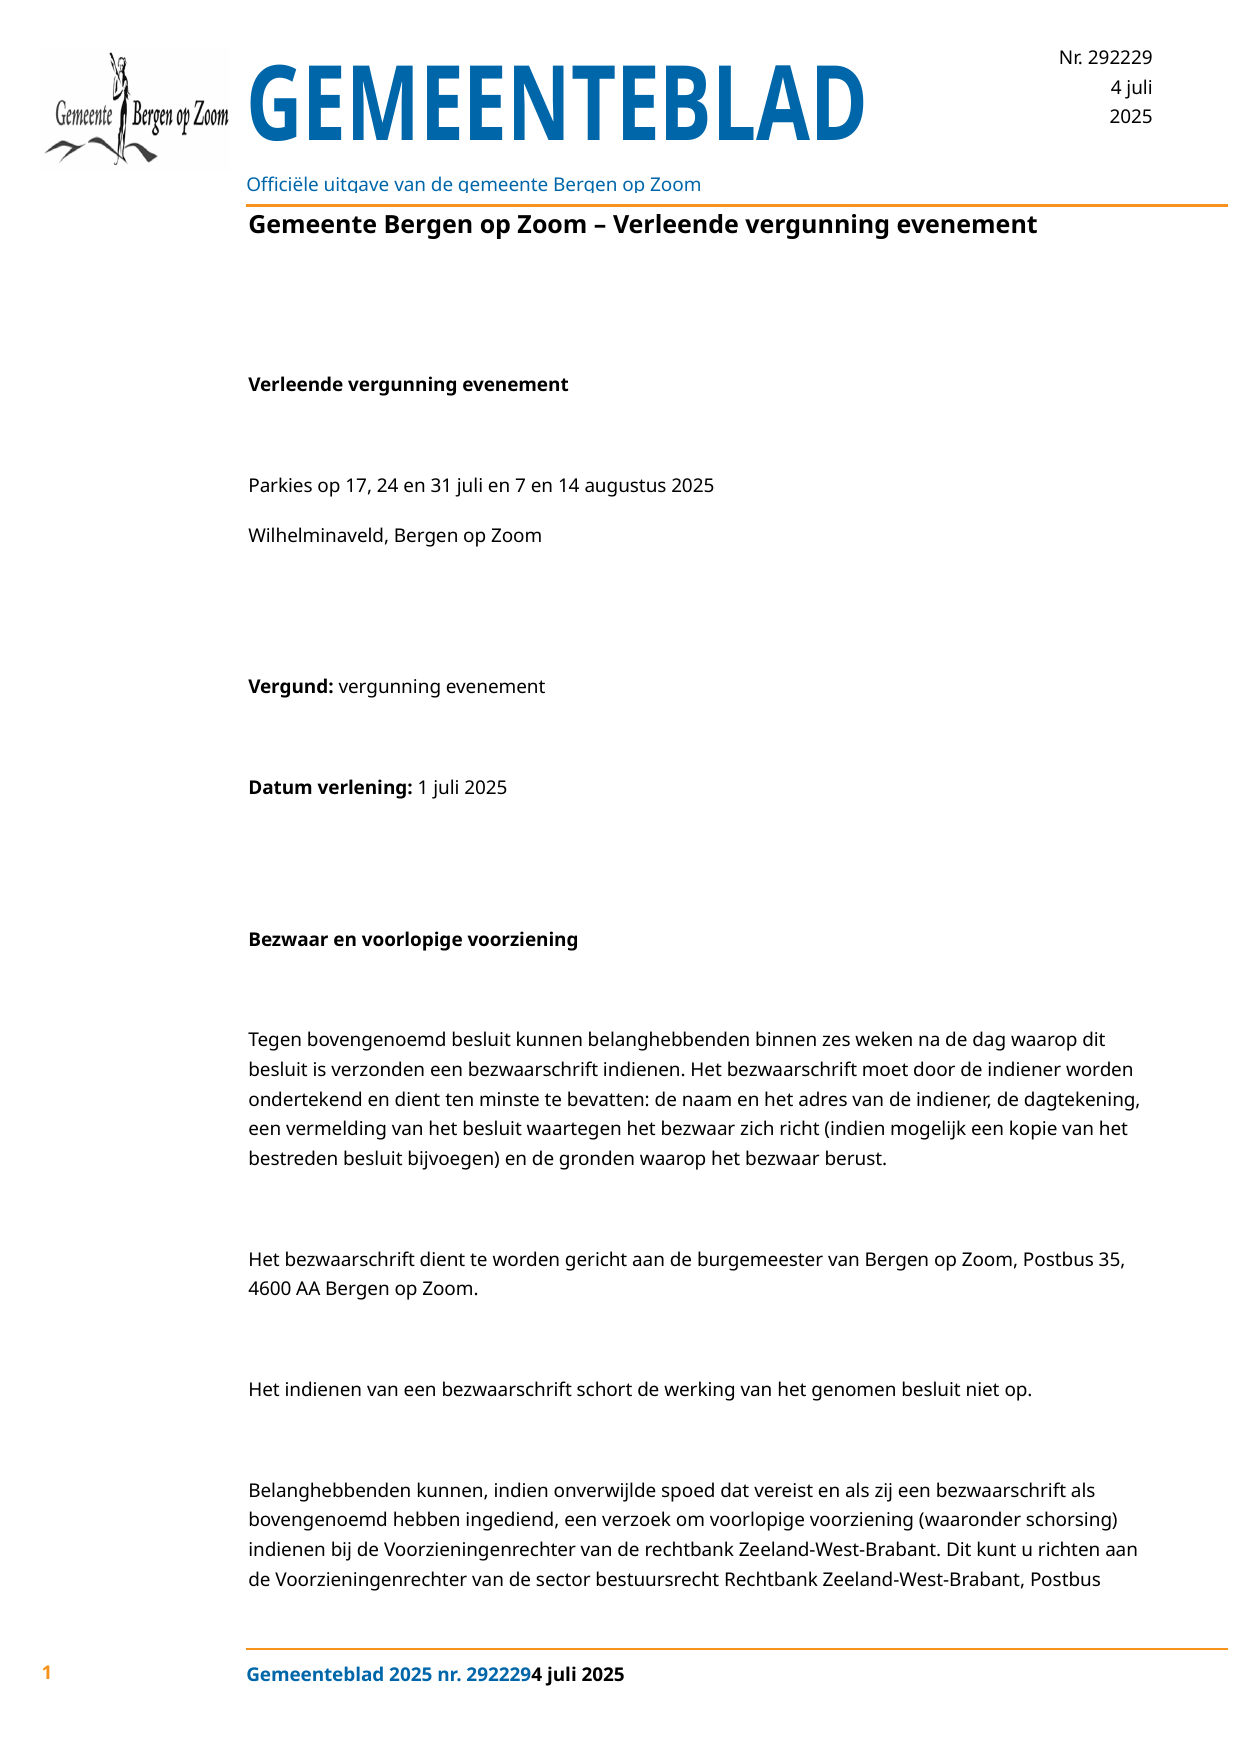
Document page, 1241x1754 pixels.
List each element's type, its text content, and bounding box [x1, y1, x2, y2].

text Bezwaar en voorlopige voorziening [248, 926, 1152, 951]
text Belanghebbenden kunnen, indien onverwijlde spoed dat vereist en als zij een bezwaarschrift als bovengenoemd hebben ingediend, een verzoek om voorlopige voorziening (waaronder schorsing) indienen bij de Voorzieningenrechter van de rechtbank Zeeland-West-Brabant. Dit kunt u richten aan de Voorzieningenrechter van de sector bestuursrecht Rechtbank Zeeland-West-Brabant, Postbus [248, 1477, 1152, 1591]
text Datum verlening: 1 juli 2025 [248, 774, 1152, 800]
text Tegen bovengenoemd besluit kunnen belanghebbenden binnen zes weken na de dag waarop dit besluit is verzonden een bezwaarschrift indienen. Het bezwaarschrift moet door de indiener worden ondertekend en dient ten minste te bevatten: de naam en het adres van de indiener, de dagtekening, een vermelding van het besluit waartegen het bezwaar zich richt (indien mogelijk een kopie van het bestreden besluit bijvoegen) en de gronden waarop het bezwaar berust. [248, 1027, 1152, 1171]
text Parkies op 17, 24 en 31 juli en 7 en 14 augustus 2025 [248, 472, 1152, 498]
text Vergund: vergunning evenement [248, 674, 1152, 699]
text Verleende vergunning evenement [248, 371, 1152, 397]
text Het bezwaarschrift dient te worden gericht aan de burgemeester van Bergen op Zoom, Postbus 35, 4600 AA Bergen op Zoom. [248, 1246, 1152, 1301]
text Gemeente Bergen op Zoom – Verleende vergunning evenement [248, 207, 1152, 241]
text Het indienen van een bezwaarschrift schort de werking van het genomen besluit niet op. [248, 1376, 1152, 1402]
picture [41, 47, 231, 172]
text Wilhelminaveld, Bergen op Zoom [248, 522, 1152, 548]
